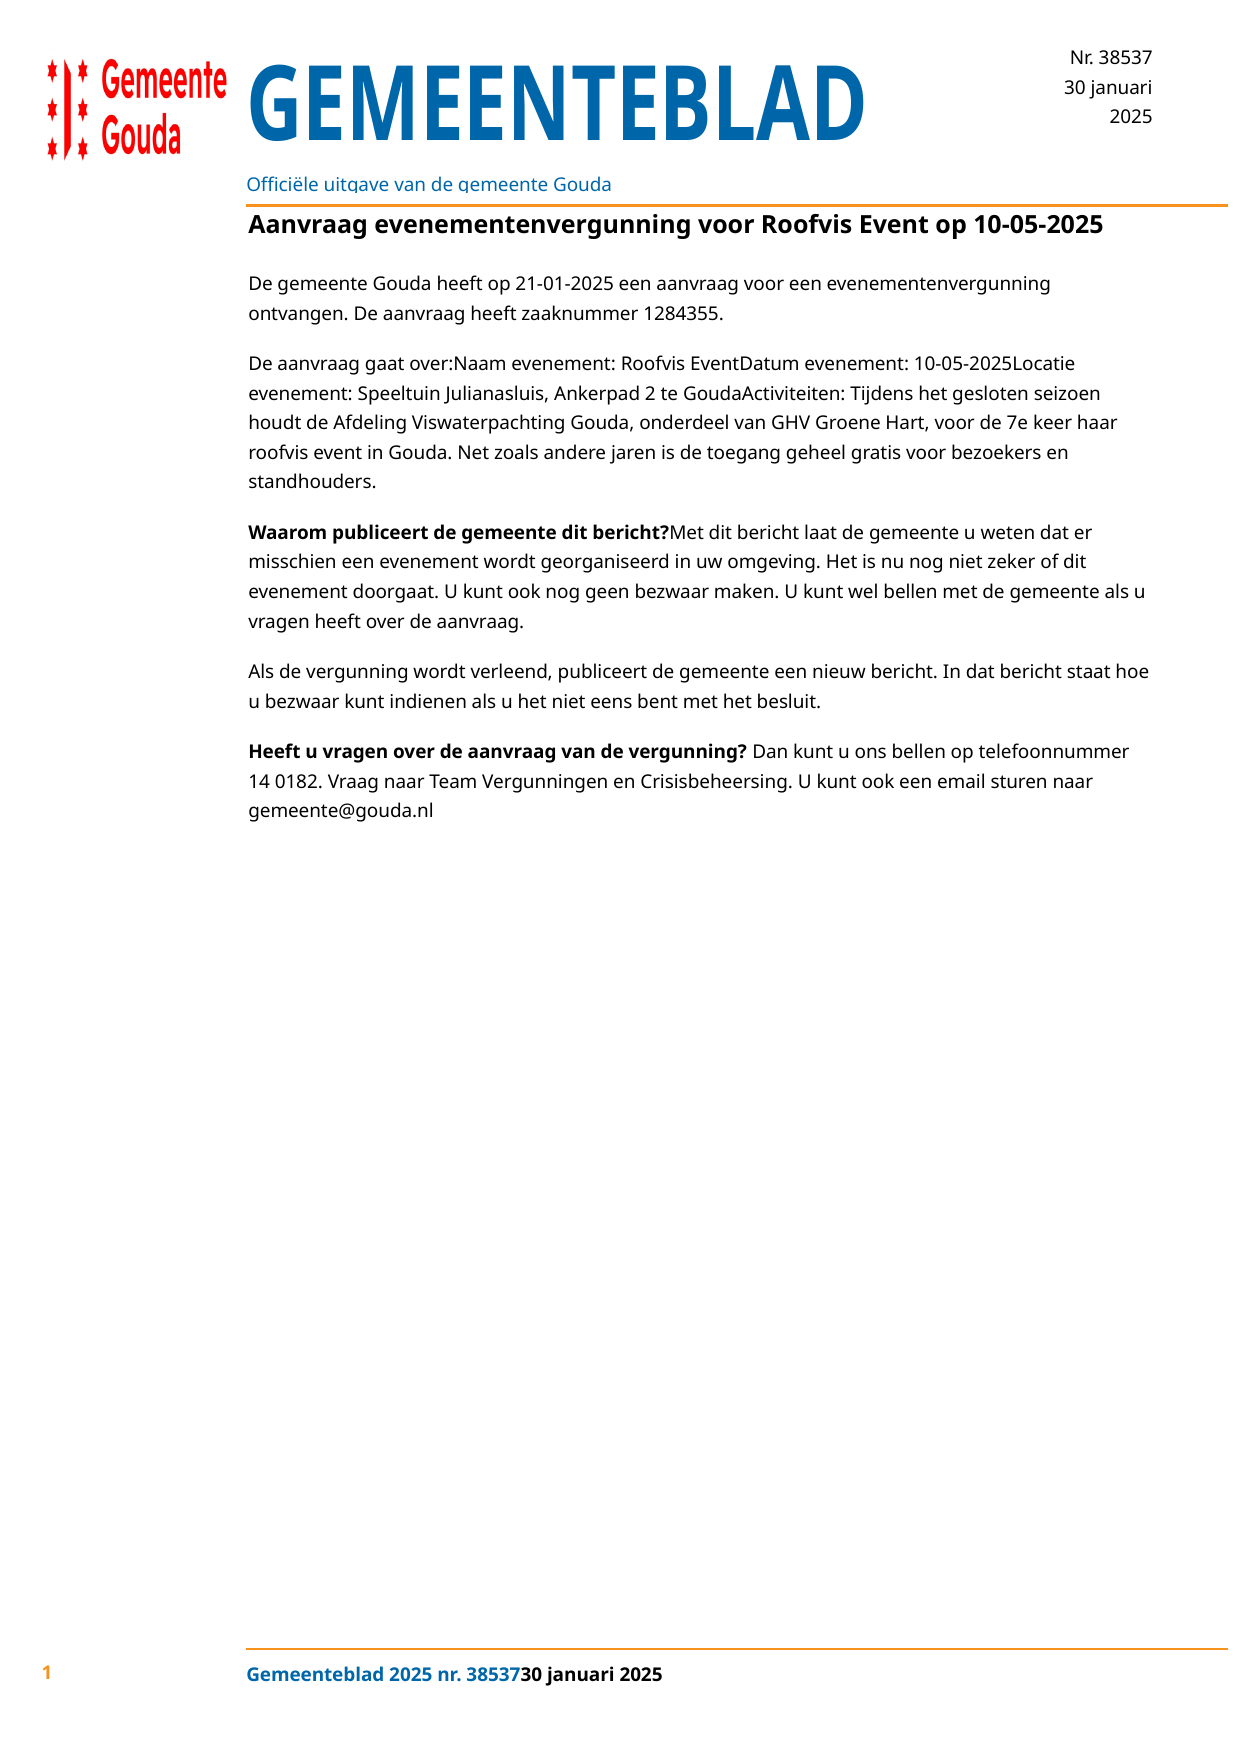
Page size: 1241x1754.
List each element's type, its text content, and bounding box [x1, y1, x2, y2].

text De aanvraag gaat over:Naam evenement: Roofvis EventDatum evenement: 10-05-2025Locatie evenement: Speeltuin Julianasluis, Ankerpad 2 te GoudaActiviteiten: Tijdens het gesloten seizoen houdt de Afdeling Viswaterpachting Gouda, onderdeel van GHV Groene Hart, voor de 7e keer haar roofvis event in Gouda. Net zoals andere jaren is de toegang geheel gratis voor bezoekers en standhouders. [248, 350, 1152, 494]
text De gemeente Gouda heeft op 21-01-2025 een aanvraag voor een evenementenvergunning ontvangen. De aanvraag heeft zaaknummer 1284355. [248, 270, 1152, 326]
text Als de vergunning wordt verleend, publiceert de gemeente een nieuw bericht. In dat bericht staat hoe u bezwaar kunt indienen als u het niet eens bent met het besluit. [248, 658, 1152, 713]
text Heeft u vragen over de aanvraag van de vergunning? Dan kunt u ons bellen op telefoonnummer 14 0182. Vraag naar Team Vergunningen en Crisisbeheersing. U kunt ook een email sturen naar gemeente@gouda.nl [248, 738, 1152, 823]
text Waarom publiceert de gemeente dit bericht?Met dit bericht laat de gemeente u weten dat er misschien een evenement wordt georganiseerd in uw omgeving. Het is nu nog niet zeker of dit evenement doorgaat. U kunt ook nog geen bezwaar maken. U kunt wel bellen met de gemeente als u vragen heeft over de aanvraag. [248, 519, 1152, 633]
text Aanvraag evenementenvergunning voor Roofvis Event op 10-05-2025 [248, 207, 1152, 241]
picture [41, 47, 231, 172]
